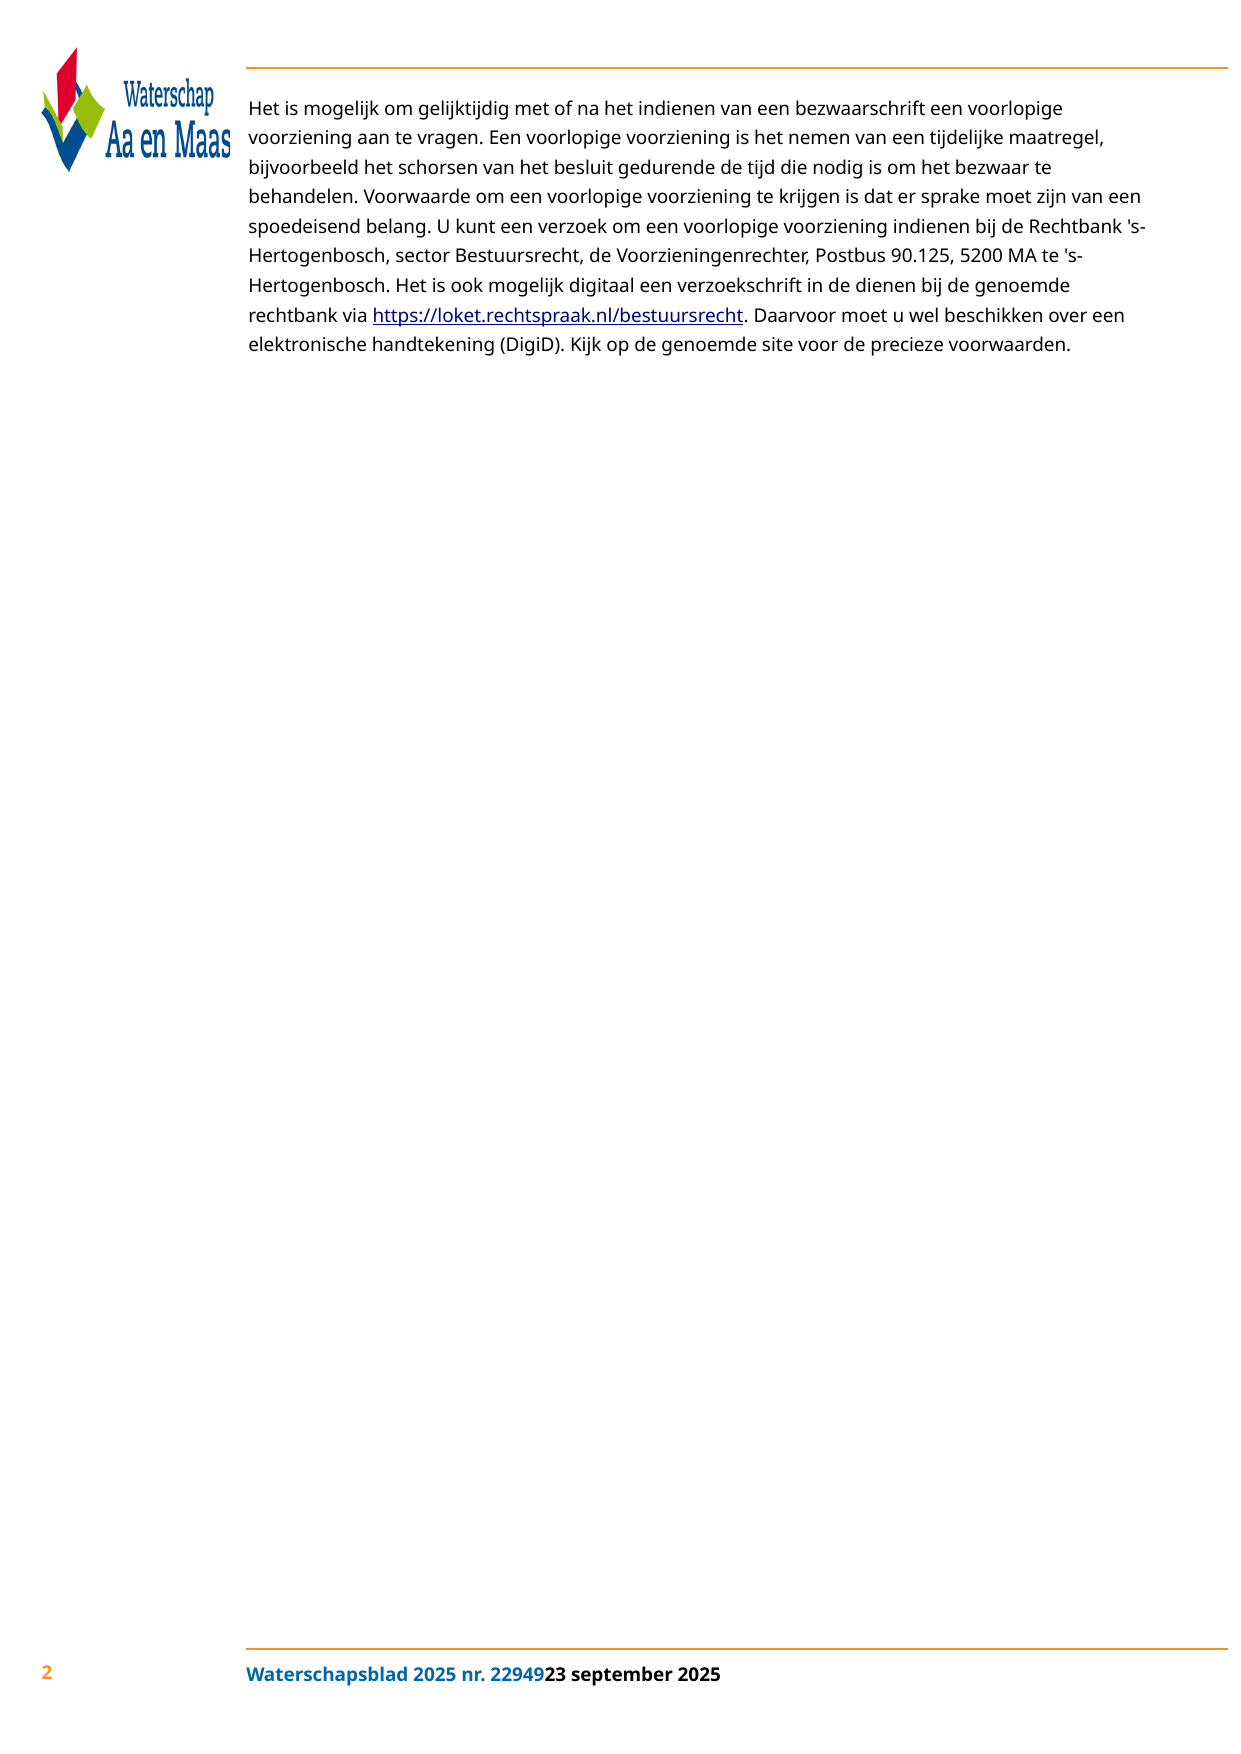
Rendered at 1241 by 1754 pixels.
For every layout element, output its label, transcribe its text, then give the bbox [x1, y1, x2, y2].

picture [41, 47, 231, 172]
text Het is mogelijk om gelijktijdig met of na het indienen van een bezwaarschrift een voorlopige voorziening aan te vragen. Een voorlopige voorziening is het nemen van een tijdelijke maatregel, bijvoorbeeld het schorsen van het besluit gedurende de tijd die nodig is om het bezwaar te behandelen. Voorwaarde om een voorlopige voorziening te krijgen is dat er sprake moet zijn van een spoedeisend belang. U kunt een verzoek om een voorlopige voorziening indienen bij de Rechtbank 's-Hertogenbosch, sector Bestuursrecht, de Voorzieningenrechter, Postbus 90.125, 5200 MA te 's-Hertogenbosch. Het is ook mogelijk digitaal een verzoekschrift in de dienen bij de genoemde rechtbank via https://loket.rechtspraak.nl/bestuursrecht. Daarvoor moet u wel beschikken over een elektronische handtekening (DigiD). Kijk op de genoemde site voor de precieze voorwaarden. [248, 95, 1152, 357]
